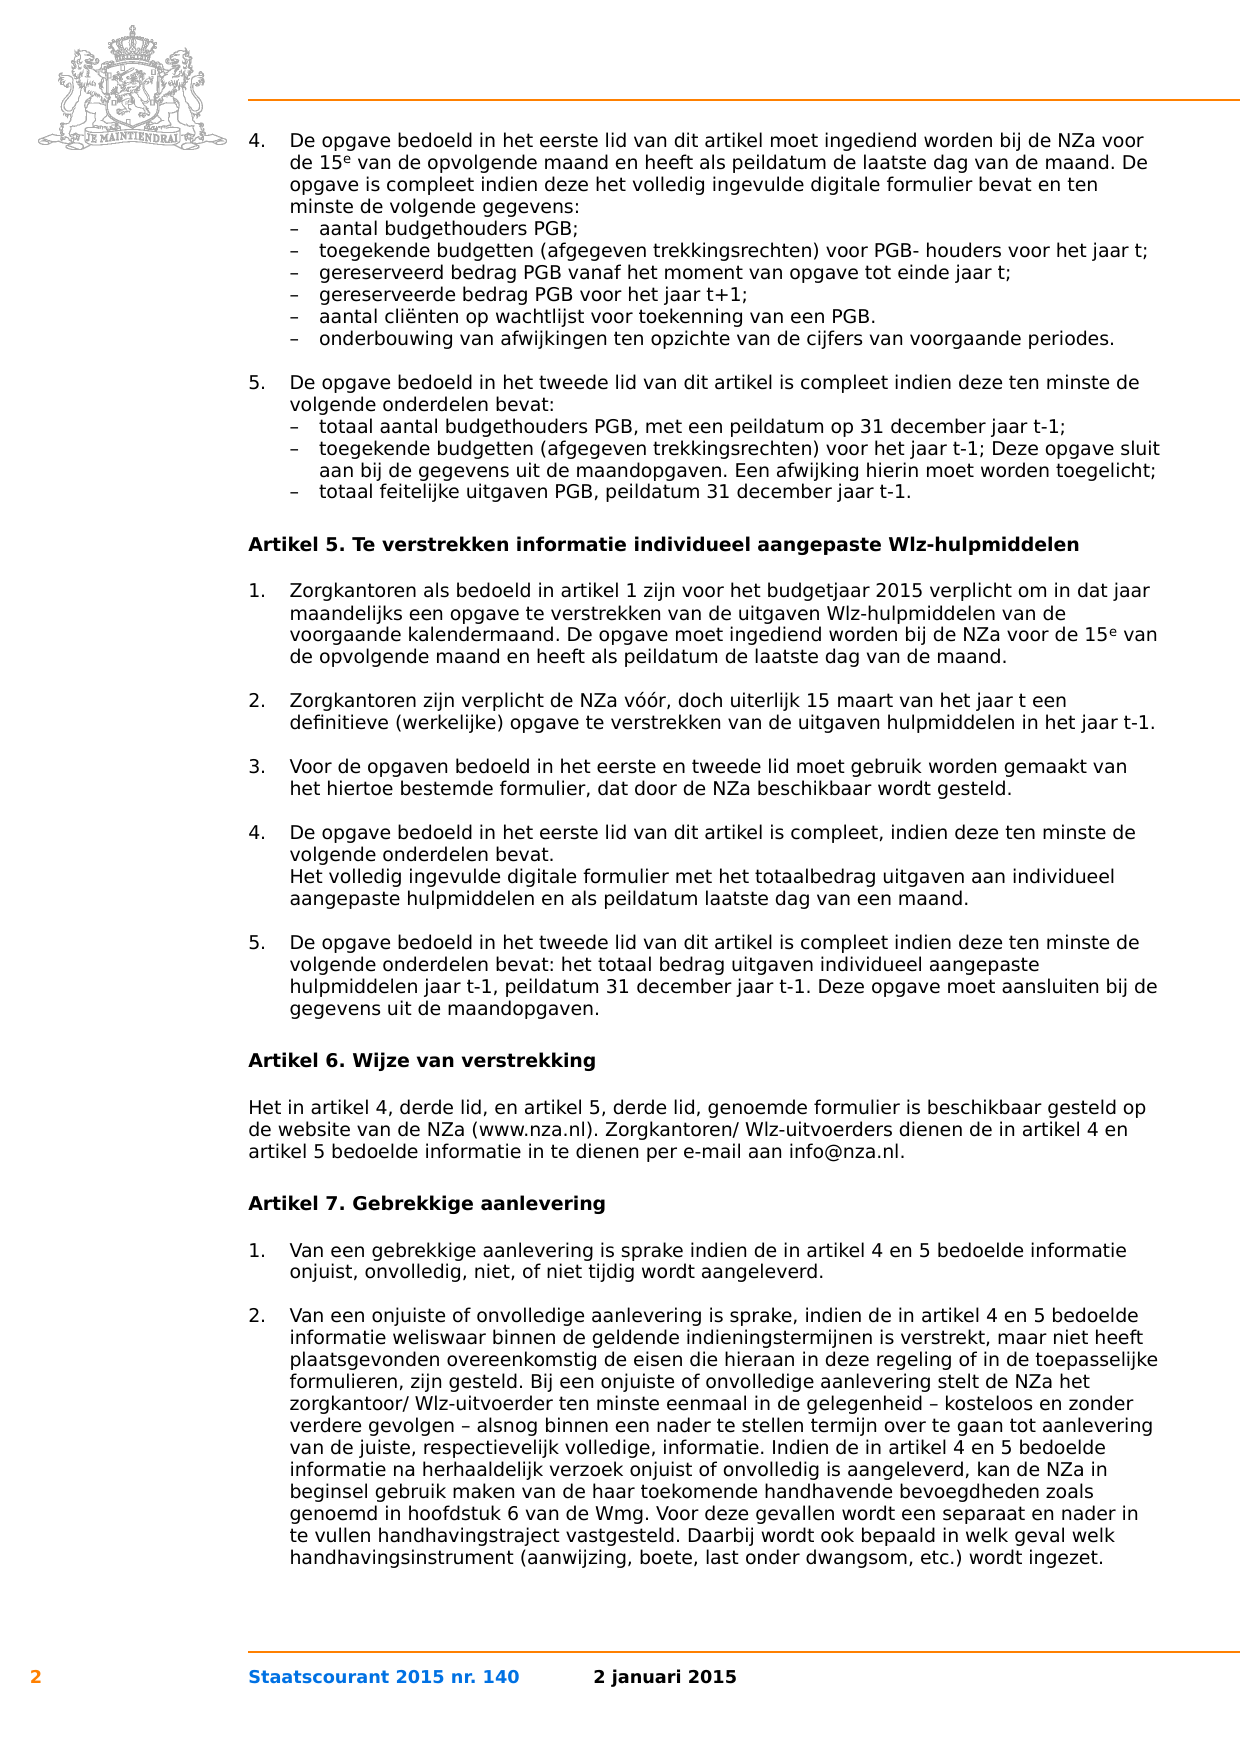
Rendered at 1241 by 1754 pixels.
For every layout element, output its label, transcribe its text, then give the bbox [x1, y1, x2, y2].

text 5. De opgave bedoeld in het tweede lid van dit artikel is compleet indien deze ten minste de volgende onderdelen bevat: het totaal bedrag uitgaven individueel aangepaste hulpmiddelen jaar t-1, peildatum 31 december jaar t-1. Deze opgave moet aansluiten bij de gegevens uit de maandopgaven. [248, 932, 1163, 1019]
text 1. Van een gebrekkige aanlevering is sprake indien de in artikel 4 en 5 bedoelde informatie onjuist, onvolledig, niet, of niet tijdig wordt aangeleverd. [248, 1239, 1163, 1283]
text 5. De opgave bedoeld in het tweede lid van dit artikel is compleet indien deze ten minste de volgende onderdelen bevat: [248, 372, 1163, 416]
text 4. De opgave bedoeld in het eerste lid van dit artikel moet ingediend worden bij de NZa voor de 15e van de opvolgende maand en heeft als peildatum de laatste dag van de maand. De opgave is compleet indien deze het volledig ingevulde digitale formulier bevat en ten minste de volgende gegevens: [248, 130, 1163, 218]
text 1. Zorgkantoren als bedoeld in artikel 1 zijn voor het budgetjaar 2015 verplicht om in dat jaar maandelijks een opgave te verstrekken van de uitgaven Wlz-hulpmiddelen van de voorgaande kalendermaand. De opgave moet ingediend worden bij de NZa voor de 15e van de opvolgende maand en heeft als peildatum de laatste dag van de maand. [248, 580, 1163, 668]
text 3. Voor de opgaven bedoeld in het eerste en tweede lid moet gebruik worden gemaakt van het hiertoe bestemde formulier, dat door de NZa beschikbaar wordt gesteld. [248, 756, 1163, 800]
subtitle Artikel 7. Gebrekkige aanlevering [248, 1192, 1163, 1214]
text – onderbouwing van afwijkingen ten opzichte van de cijfers van voorgaande periodes. [289, 328, 1163, 350]
text 4. De opgave bedoeld in het eerste lid van dit artikel is compleet, indien deze ten minste de volgende onderdelen bevat. [248, 822, 1163, 866]
text Het in artikel 4, derde lid, en artikel 5, derde lid, genoemde formulier is beschikbaar gesteld op de website van de NZa (www.nza.nl). Zorgkantoren/ Wlz-uitvoerders dienen de in artikel 4 en artikel 5 bedoelde informatie in te dienen per e-mail aan info@nza.nl. [248, 1097, 1163, 1162]
text – toegekende budgetten (afgegeven trekkingsrechten) voor het jaar t-1; Deze opgave sluit aan bij de gegevens uit de maandopgaven. Een afwijking hierin moet worden toegelicht; [289, 437, 1163, 481]
subtitle Artikel 6. Wijze van verstrekking [248, 1049, 1163, 1072]
text – gereserveerd bedrag PGB vanaf het moment van opgave tot einde jaar t; [289, 262, 1163, 284]
text – toegekende budgetten (afgegeven trekkingsrechten) voor PGB- houders voor het jaar t; [289, 240, 1163, 262]
text – aantal cliënten op wachtlijst voor toekenning van een PGB. [289, 306, 1163, 328]
text – totaal feitelijke uitgaven PGB, peildatum 31 december jaar t-1. [289, 481, 1163, 503]
text Het volledig ingevulde digitale formulier met het totaalbedrag uitgaven aan individueel aangepaste hulpmiddelen en als peildatum laatste dag van een maand. [289, 866, 1163, 910]
subtitle Artikel 5. Te verstrekken informatie individueel aangepaste Wlz-hulpmiddelen [248, 533, 1163, 555]
text 2. Zorgkantoren zijn verplicht de NZa vóór, doch uiterlijk 15 maart van het jaar t een definitieve (werkelijke) opgave te verstrekken van de uitgaven hulpmiddelen in het jaar t-1. [248, 690, 1163, 734]
picture [38, 25, 227, 150]
text – gereserveerde bedrag PGB voor het jaar t+1; [289, 284, 1163, 306]
text 2. Van een onjuiste of onvolledige aanlevering is sprake, indien de in artikel 4 en 5 bedoelde informatie weliswaar binnen de geldende indieningstermijnen is verstrekt, maar niet heeft plaatsgevonden overeenkomstig de eisen die hieraan in deze regeling of in de toepasselijke formulieren, zijn gesteld. Bij een onjuiste of onvolledige aanlevering stelt de NZa het zorgkantoor/ Wlz-uitvoerder ten minste eenmaal in de gelegenheid – kosteloos en zonder verdere gevolgen – alsnog binnen een nader te stellen termijn over te gaan tot aanlevering van de juiste, respectievelijk volledige, informatie. Indien de in artikel 4 en 5 bedoelde informatie na herhaaldelijk verzoek onjuist of onvolledig is aangeleverd, kan de NZa in beginsel gebruik maken van de haar toekomende handhavende bevoegdheden zoals genoemd in hoofdstuk 6 van de Wmg. Voor deze gevallen wordt een separaat en nader in te vullen handhavingstraject vastgesteld. Daarbij wordt ook bepaald in welk geval welk handhavingsinstrument (aanwijzing, boete, last onder dwangsom, etc.) wordt ingezet. [248, 1305, 1163, 1569]
text – aantal budgethouders PGB; [289, 218, 1163, 240]
text – totaal aantal budgethouders PGB, met een peildatum op 31 december jaar t-1; [289, 416, 1163, 437]
